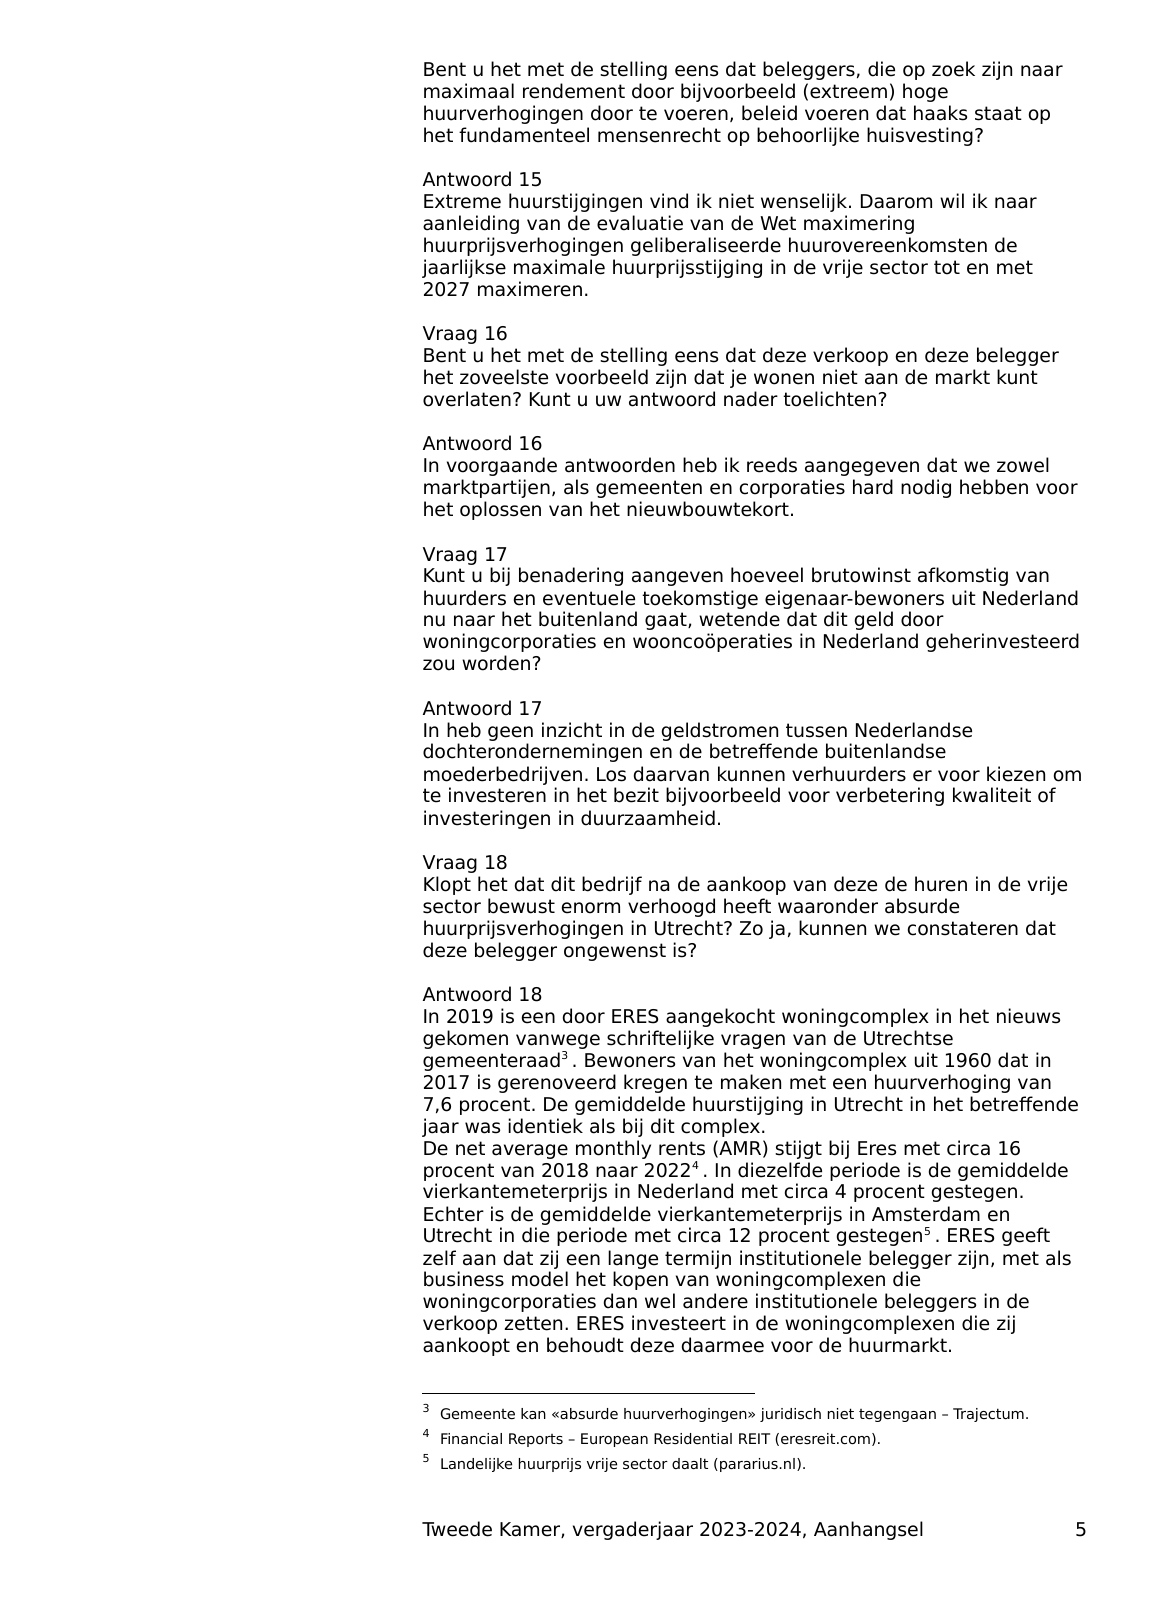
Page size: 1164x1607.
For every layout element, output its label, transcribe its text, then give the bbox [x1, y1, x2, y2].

text Antwoord 17 [422, 697, 1087, 719]
text Klopt het dat dit bedrijf na de aankoop van deze de huren in de vrije sector bewust enorm verhoogd heeft waaronder absurde huurprijsverhogingen in Utrecht? Zo ja, kunnen we constateren dat deze belegger ongewenst is? [422, 873, 1087, 961]
text Vraag 17 [422, 543, 1087, 565]
text De net average monthly rents (AMR) stijgt bij Eres met circa 16 procent van 2018 naar 2022. In diezelfde periode is de gemiddelde vierkantemeterprijs in Nederland met circa 4 procent gestegen. Echter is de gemiddelde vierkantemeterprijs in Amsterdam en Utrecht in die periode met circa 12 procent gestegen. ERES geeft zelf aan dat zij een lange termijn institutionele belegger zijn, met als business model het kopen van woningcomplexen die woningcorporaties dan wel andere institutionele beleggers in de verkoop zetten. ERES investeert in de woningcomplexen die zij aankoopt en behoudt deze daarmee voor de huurmarkt. [422, 1137, 1087, 1357]
text Antwoord 15 [422, 169, 1087, 191]
text Bent u het met de stelling eens dat beleggers, die op zoek zijn naar maximaal rendement door bijvoorbeeld (extreem) hoge huurverhogingen door te voeren, beleid voeren dat haaks staat op het fundamenteel mensenrecht op behoorlijke huisvesting? [422, 59, 1087, 147]
text Landelijke huurprijs vrije sector daalt (pararius.nl). [422, 1452, 1087, 1474]
text Financial Reports – European Residential REIT (eresreit.com). [422, 1427, 1087, 1449]
text Bent u het met de stelling eens dat deze verkoop en deze belegger het zoveelste voorbeeld zijn dat je wonen niet aan de markt kunt overlaten? Kunt u uw antwoord nader toelichten? [422, 345, 1087, 411]
text Antwoord 16 [422, 433, 1087, 455]
text Extreme huurstijgingen vind ik niet wenselijk. Daarom wil ik naar aanleiding van de evaluatie van de Wet maximering huurprijsverhogingen geliberaliseerde huurovereenkomsten de jaarlijkse maximale huurprijsstijging in de vrije sector tot en met 2027 maximeren. [422, 191, 1087, 301]
text Vraag 18 [422, 852, 1087, 873]
text In heb geen inzicht in de geldstromen tussen Nederlandse dochterondernemingen en de betreffende buitenlandse moederbedrijven. Los daarvan kunnen verhuurders er voor kiezen om te investeren in het bezit bijvoorbeeld voor verbetering kwaliteit of investeringen in duurzaamheid. [422, 719, 1087, 829]
text Vraag 16 [422, 323, 1087, 345]
text In 2019 is een door ERES aangekocht woningcomplex in het nieuws gekomen vanwege schriftelijke vragen van de Utrechtse gemeenteraad. Bewoners van het woningcomplex uit 1960 dat in 2017 is gerenoveerd kregen te maken met een huurverhoging van 7,6 procent. De gemiddelde huurstijging in Utrecht in het betreffende jaar was identiek als bij dit complex. [422, 1006, 1087, 1137]
text In voorgaande antwoorden heb ik reeds aangegeven dat we zowel marktpartijen, als gemeenten en corporaties hard nodig hebben voor het oplossen van het nieuwbouwtekort. [422, 455, 1087, 521]
text Antwoord 18 [422, 984, 1087, 1006]
text Kunt u bij benadering aangeven hoeveel brutowinst afkomstig van huurders en eventuele toekomstige eigenaar-bewoners uit Nederland nu naar het buitenland gaat, wetende dat dit geld door woningcorporaties en wooncoöperaties in Nederland geherinvesteerd zou worden? [422, 565, 1087, 675]
text Gemeente kan «absurde huurverhogingen» juridisch niet tegengaan – Trajectum. [422, 1402, 1087, 1424]
